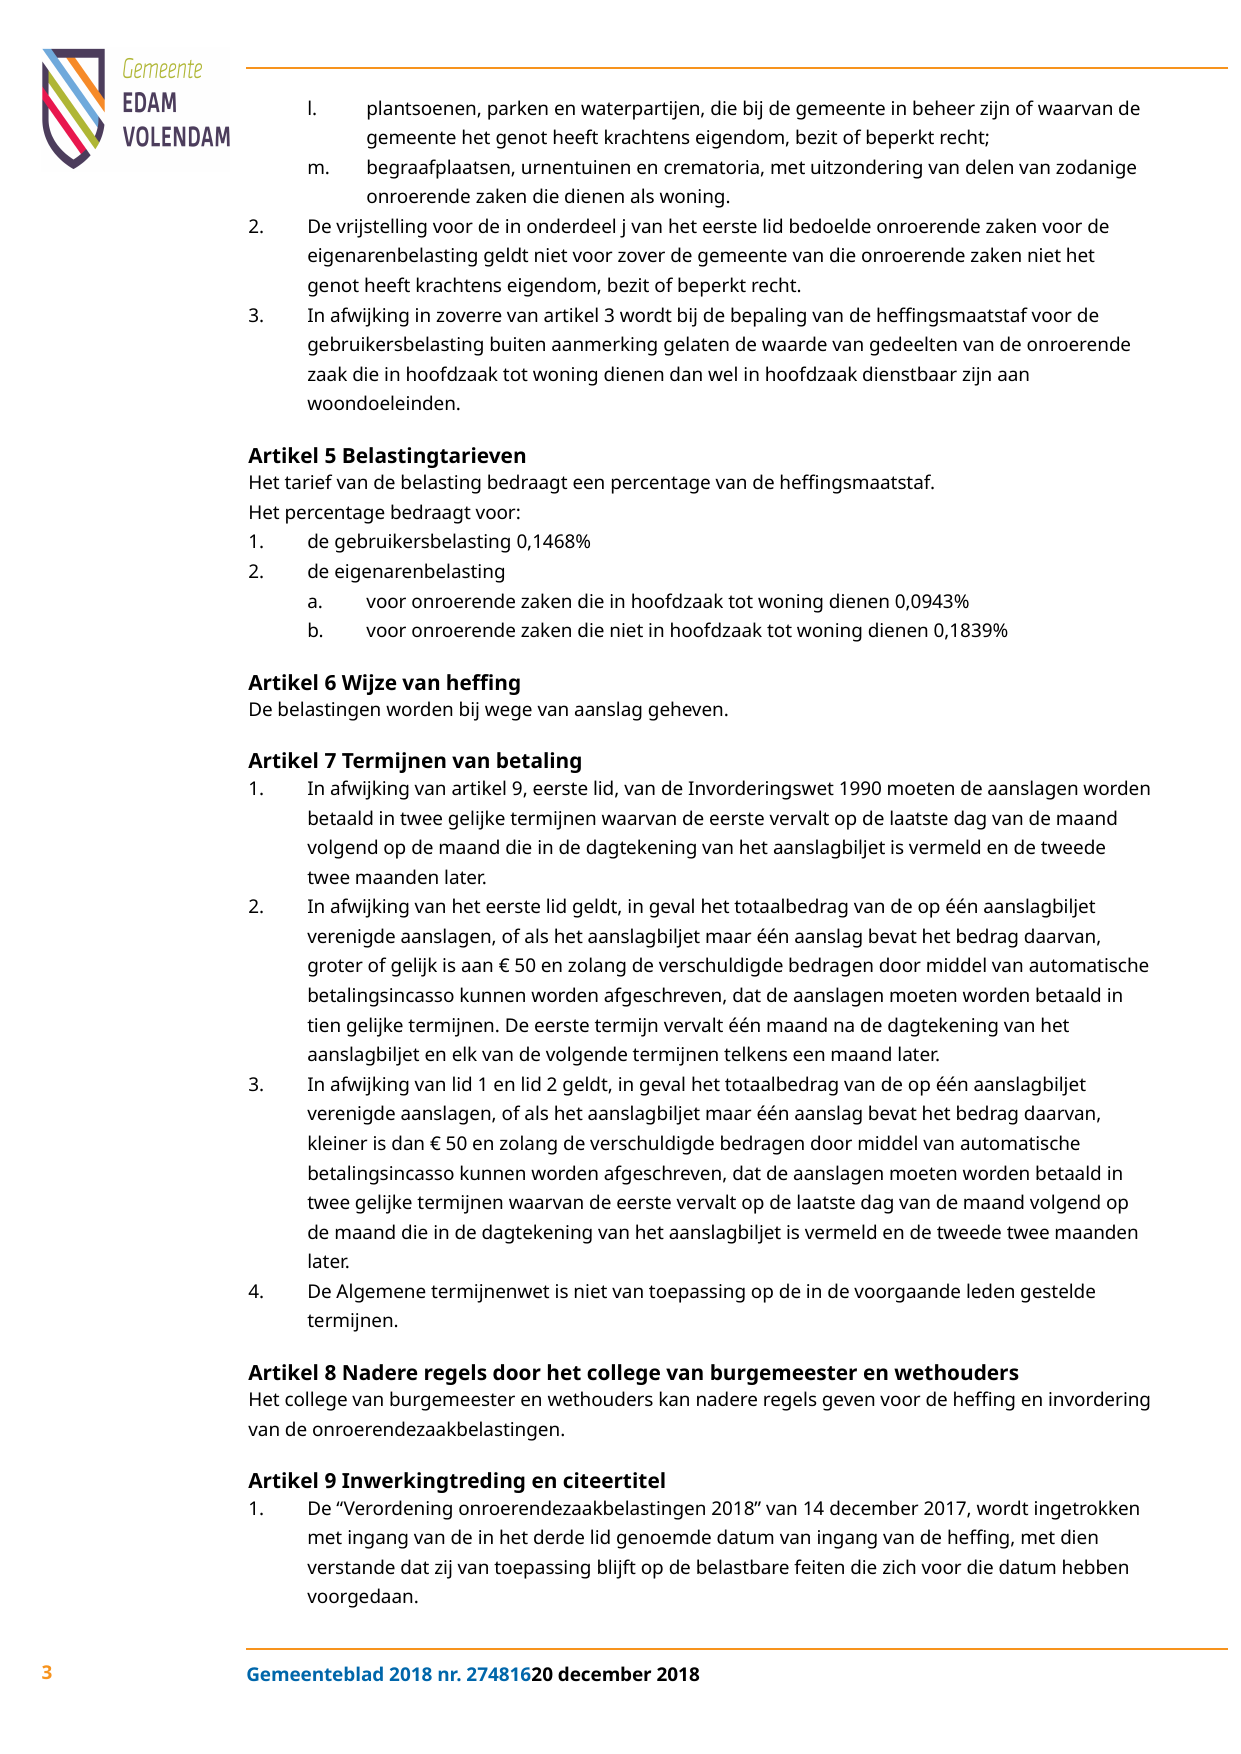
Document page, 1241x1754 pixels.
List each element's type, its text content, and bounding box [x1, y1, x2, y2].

text Het college van burgemeester en wethouders kan nadere regels geven voor de heffing en invordering van de onroerendezaakbelastingen. [248, 1386, 1152, 1442]
text Artikel 9 Inwerkingtreding en citeertitel [248, 1466, 1152, 1495]
list voor onroerende zaken die in hoofdzaak tot woning dienen 0,0943% [307, 588, 1152, 613]
list De “Verordening onroerendezaakbelastingen 2018” van 14 december 2017, wordt ingetrokken met ingang van de in het derde lid genoemde datum van ingang van de heffing, met dien verstande dat zij van toepassing blijft op de belastbare feiten die zich voor die datum hebben voorgedaan. [248, 1495, 1152, 1609]
text Het tarief van de belasting bedraagt een percentage van de heffingsmaatstaf. [248, 469, 1152, 495]
text Het percentage bedraagt voor: [248, 499, 1152, 525]
list plantsoenen, parken en waterpartijen, die bij de gemeente in beheer zijn of waarvan de gemeente het genot heeft krachtens eigendom, bezit of beperkt recht; [307, 95, 1152, 150]
list begraafplaatsen, urnentuinen en crematoria, met uitzondering van delen van zodanige onroerende zaken die dienen als woning. [307, 154, 1152, 209]
list In afwijking van lid 1 en lid 2 geldt, in geval het totaalbedrag van de op één aanslagbiljet verenigde aanslagen, of als het aanslagbiljet maar één aanslag bevat het bedrag daarvan, kleiner is dan € 50 en zolang de verschuldigde bedragen door middel van automatische betalingsincasso kunnen worden afgeschreven, dat de aanslagen moeten worden betaald in twee gelijke termijnen waarvan de eerste vervalt op de laatste dag van de maand volgend op de maand die in de dagtekening van het aanslagbiljet is vermeld en de tweede twee maanden later. [248, 1071, 1152, 1274]
list In afwijking van artikel 9, eerste lid, van de Invorderingswet 1990 moeten de aanslagen worden betaald in twee gelijke termijnen waarvan de eerste vervalt op de laatste dag van de maand volgend op de maand die in de dagtekening van het aanslagbiljet is vermeld en de tweede twee maanden later. [248, 775, 1152, 889]
text Artikel 8 Nadere regels door het college van burgemeester en wethouders [248, 1358, 1152, 1386]
text Artikel 6 Wijze van heffing [248, 668, 1152, 696]
text Artikel 5 Belastingtarieven [248, 441, 1152, 469]
list In afwijking van het eerste lid geldt, in geval het totaalbedrag van de op één aanslagbiljet verenigde aanslagen, of als het aanslagbiljet maar één aanslag bevat het bedrag daarvan, groter of gelijk is aan € 50 en zolang de verschuldigde bedragen door middel van automatische betalingsincasso kunnen worden afgeschreven, dat de aanslagen moeten worden betaald in tien gelijke termijnen. De eerste termijn vervalt één maand na de dagtekening van het aanslagbiljet en elk van de volgende termijnen telkens een maand later. [248, 893, 1152, 1067]
picture [41, 47, 231, 172]
list de gebruikersbelasting 0,1468% [248, 529, 1152, 554]
list voor onroerende zaken die niet in hoofdzaak tot woning dienen 0,1839% [307, 617, 1152, 643]
list de eigenarenbelasting [248, 558, 1152, 584]
text De belastingen worden bij wege van aanslag geheven. [248, 696, 1152, 722]
list In afwijking in zoverre van artikel 3 wordt bij de bepaling van de heffingsmaatstaf voor de gebruikersbelasting buiten aanmerking gelaten de waarde van gedeelten van de onroerende zaak die in hoofdzaak tot woning dienen dan wel in hoofdzaak dienstbaar zijn aan woondoeleinden. [248, 302, 1152, 416]
list De Algemene termijnenwet is niet van toepassing op de in de voorgaande leden gestelde termijnen. [248, 1278, 1152, 1333]
list De vrijstelling voor de in onderdeel j van het eerste lid bedoelde onroerende zaken voor de eigenarenbelasting geldt niet voor zover de gemeente van die onroerende zaken niet het genot heeft krachtens eigendom, bezit of beperkt recht. [248, 213, 1152, 298]
text Artikel 7 Termijnen van betaling [248, 747, 1152, 775]
